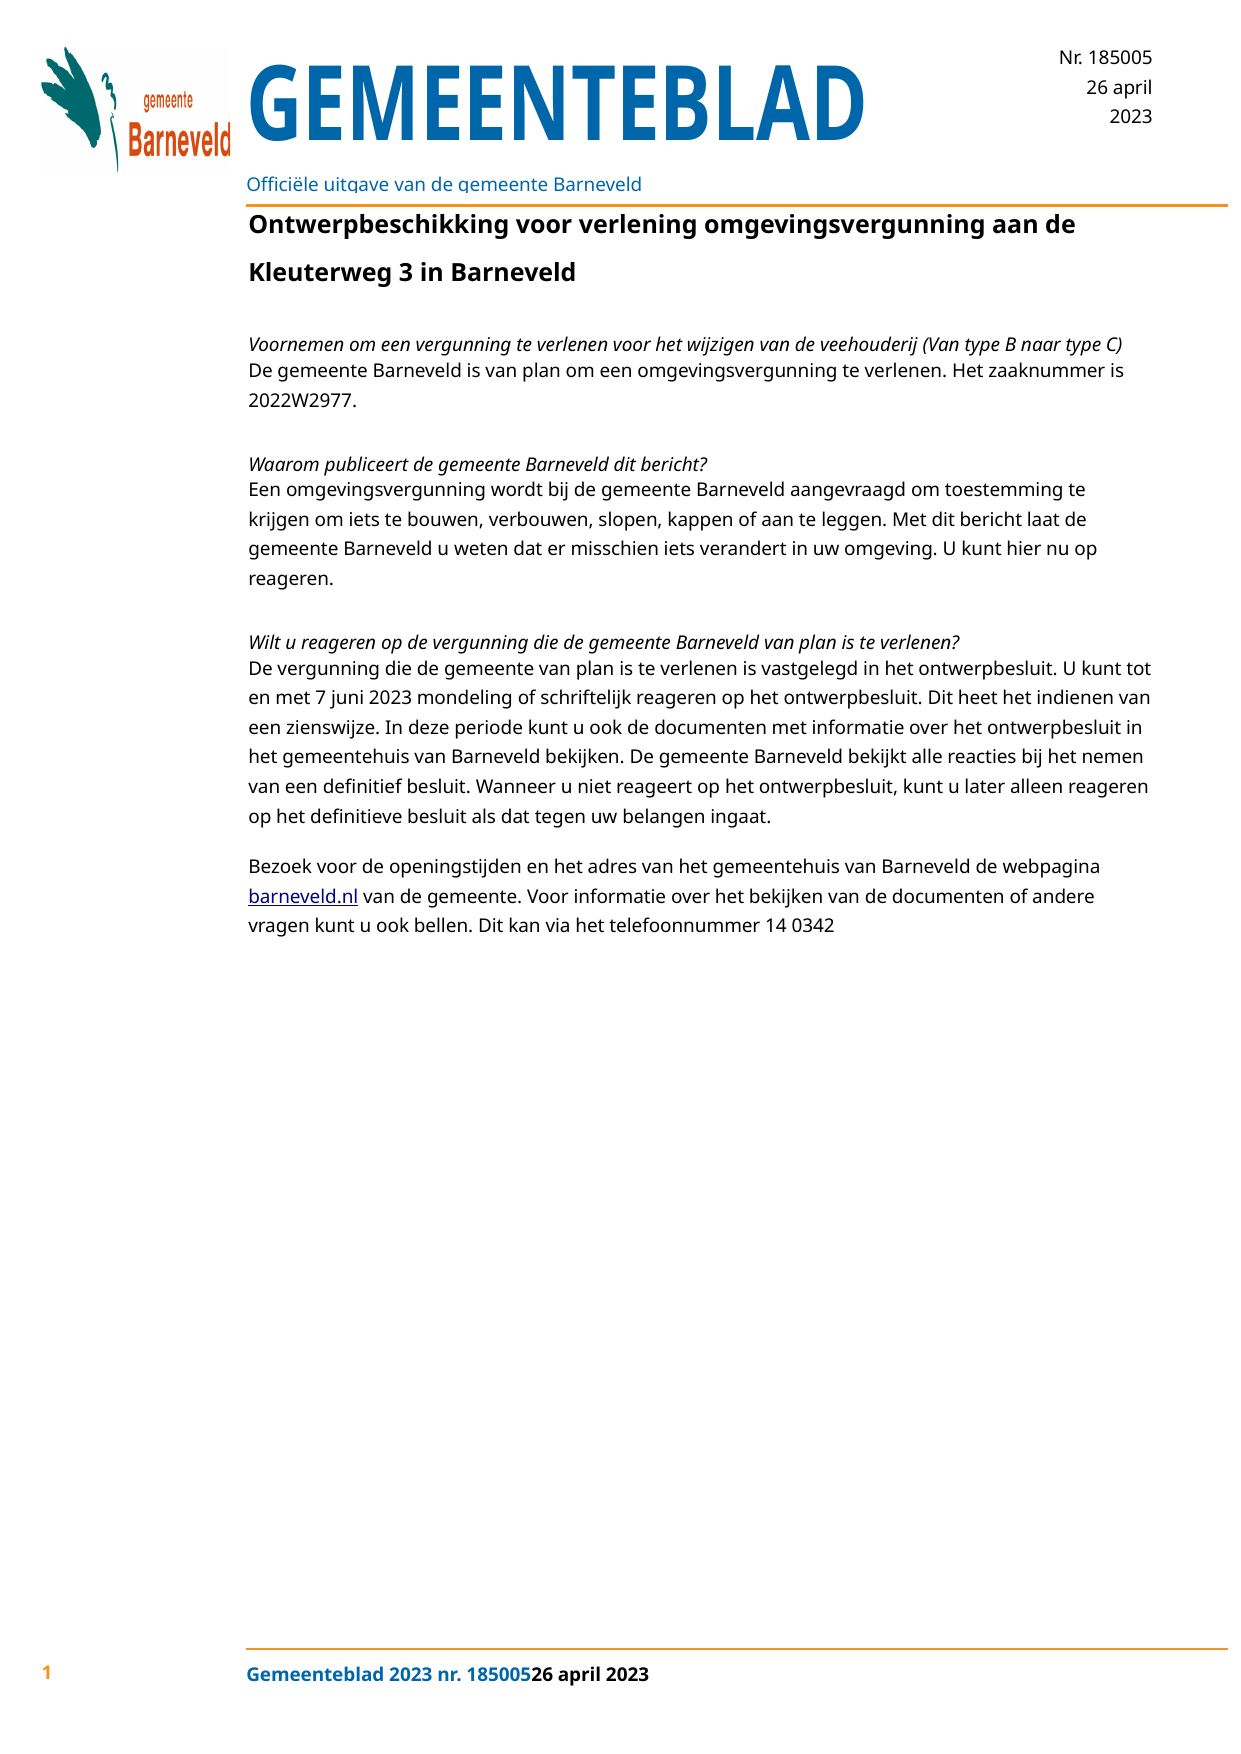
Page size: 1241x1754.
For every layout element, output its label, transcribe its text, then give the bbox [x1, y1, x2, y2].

text Een omgevingsvergunning wordt bij de gemeente Barneveld aangevraagd om toestemming te krijgen om iets te bouwen, verbouwen, slopen, kappen of aan te leggen. Met dit bericht laat de gemeente Barneveld u weten dat er misschien iets verandert in uw omgeving. U kunt hier nu op reageren. [248, 476, 1152, 591]
text Wilt u reageren op de vergunning die de gemeente Barneveld van plan is te verlenen? [248, 629, 1152, 655]
text De gemeente Barneveld is van plan om een omgevingsvergunning te verlenen. Het zaaknummer is 2022W2977. [248, 357, 1152, 412]
text Voornemen om een vergunning te verlenen voor het wijzigen van de veehouderij (Van type B naar type C) [248, 331, 1152, 357]
text Ontwerpbeschikking voor verlening omgevingsvergunning aan de Kleuterweg 3 in Barneveld [248, 207, 1152, 288]
text Bezoek voor de openingstijden en het adres van het gemeentehuis van Barneveld de webpagina barneveld.nl van de gemeente. Voor informatie over het bekijken van de documenten of andere vragen kunt u ook bellen. Dit kan via het telefoonnummer 14 0342 [248, 853, 1152, 938]
picture [41, 47, 231, 172]
text De vergunning die de gemeente van plan is te verlenen is vastgelegd in het ontwerpbesluit. U kunt tot en met 7 juni 2023 mondeling of schriftelijk reageren op het ontwerpbesluit. Dit heet het indienen van een zienswijze. In deze periode kunt u ook de documenten met informatie over het ontwerpbesluit in het gemeentehuis van Barneveld bekijken. De gemeente Barneveld bekijkt alle reacties bij het nemen van een definitief besluit. Wanneer u niet reageert op het ontwerpbesluit, kunt u later alleen reageren op het definitieve besluit als dat tegen uw belangen ingaat. [248, 655, 1152, 828]
text Waarom publiceert de gemeente Barneveld dit bericht? [248, 451, 1152, 476]
